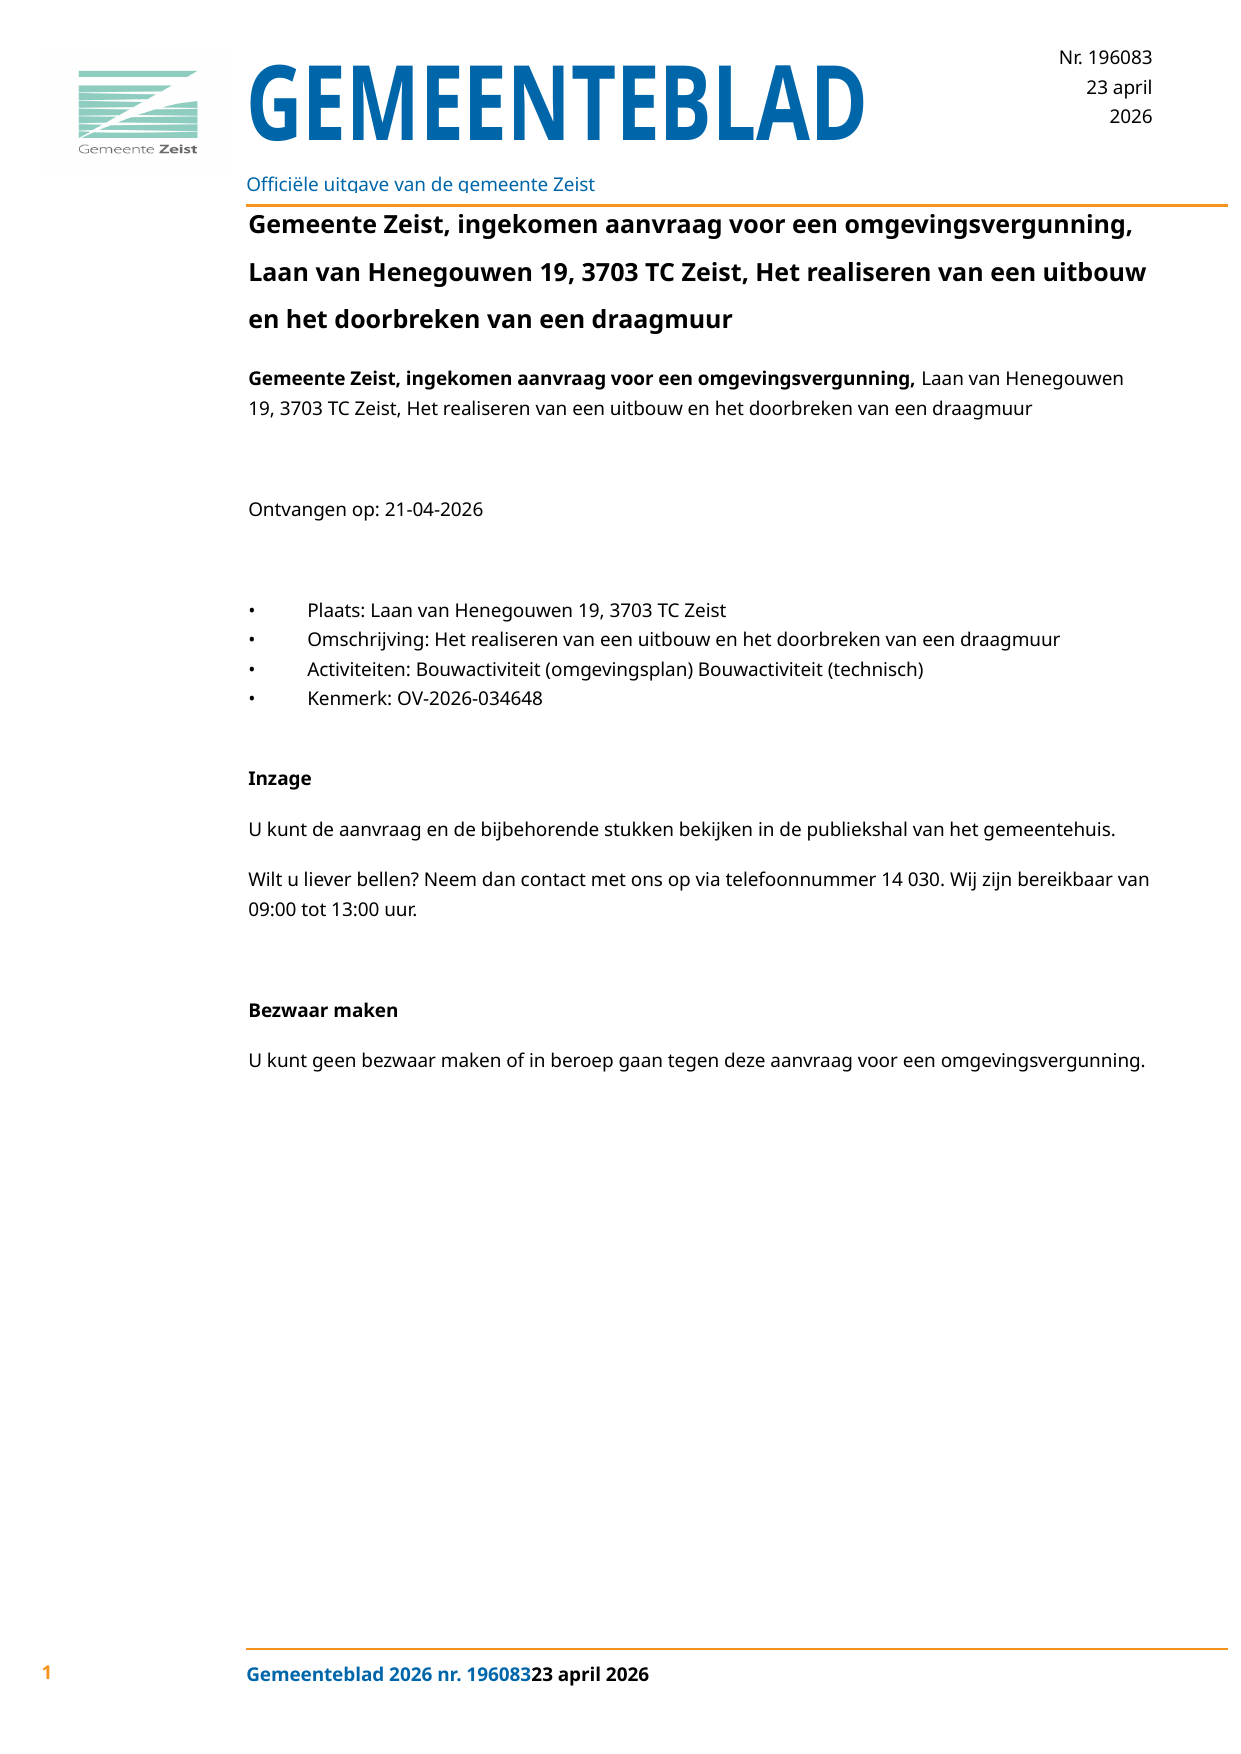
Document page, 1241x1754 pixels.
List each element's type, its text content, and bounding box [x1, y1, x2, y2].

text Wilt u liever bellen? Neem dan contact met ons op via telefoonnummer 14 030. Wij zijn bereikbaar van 09:00 tot 13:00 uur. [248, 866, 1152, 922]
list Omschrijving: Het realiseren van een uitbouw en het doorbreken van een draagmuur [248, 626, 1152, 652]
text U kunt de aanvraag en de bijbehorende stukken bekijken in de publiekshal van het gemeentehuis. [248, 816, 1152, 842]
text Ontvangen op: 21-04-2026 [248, 496, 1152, 522]
list Plaats: Laan van Henegouwen 19, 3703 TC Zeist [248, 597, 1152, 622]
text Gemeente Zeist, ingekomen aanvraag voor een omgevingsvergunning, Laan van Henegouwen 19, 3703 TC Zeist, Het realiseren van een uitbouw en het doorbreken van een draagmuur [248, 366, 1152, 421]
picture [41, 47, 231, 172]
list Activiteiten: Bouwactiviteit (omgevingsplan) Bouwactiviteit (technisch) [248, 656, 1152, 682]
text Bezwaar maken [248, 997, 1152, 1022]
text Gemeente Zeist, ingekomen aanvraag voor een omgevingsvergunning, Laan van Henegouwen 19, 3703 TC Zeist, Het realiseren van een uitbouw en het doorbreken van een draagmuur [248, 207, 1152, 336]
text Inzage [248, 766, 1152, 791]
list Kenmerk: OV-2026-034648 [248, 686, 1152, 711]
text U kunt geen bezwaar maken of in beroep gaan tegen deze aanvraag voor een omgevingsvergunning. [248, 1047, 1152, 1073]
